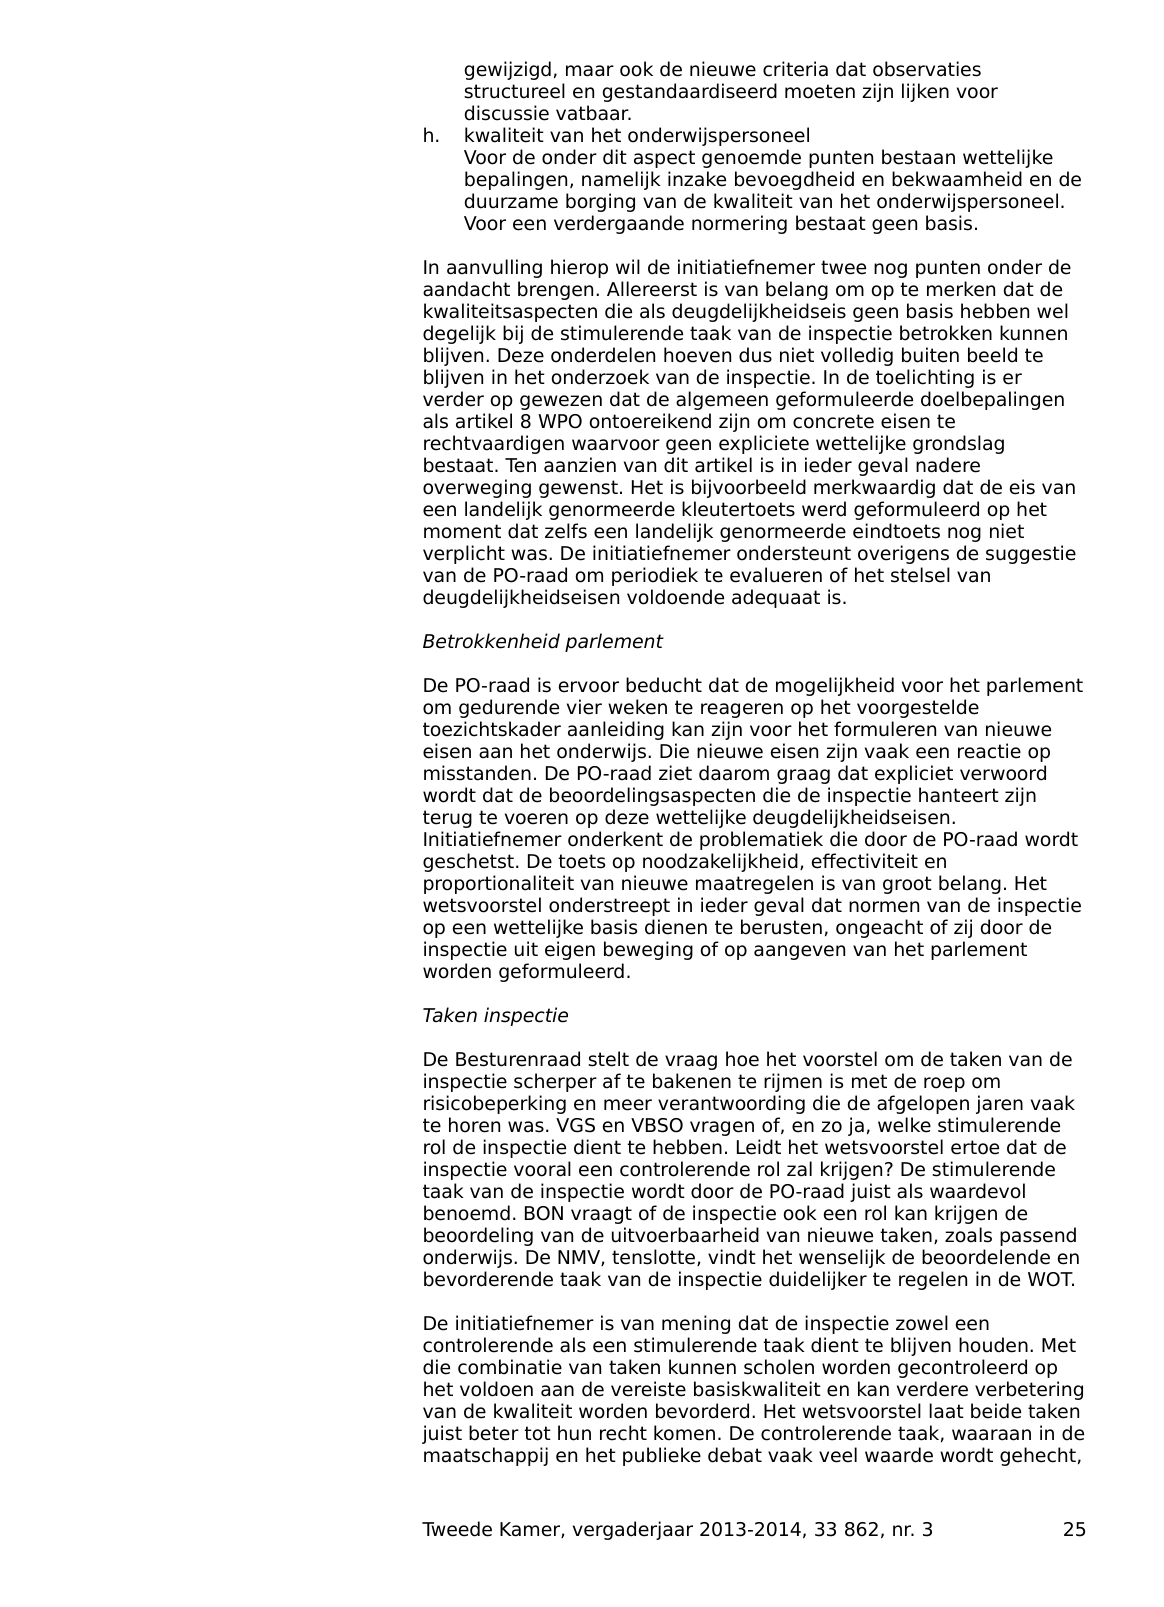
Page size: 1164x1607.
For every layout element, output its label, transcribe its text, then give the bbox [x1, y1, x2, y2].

text In aanvulling hierop wil de initiatiefnemer twee nog punten onder de aandacht brengen. Allereerst is van belang om op te merken dat de kwaliteitsaspecten die als deugdelijkheidseis geen basis hebben wel degelijk bij de stimulerende taak van de inspectie betrokken kunnen blijven. Deze onderdelen hoeven dus niet volledig buiten beeld te blijven in het onderzoek van de inspectie. In de toelichting is er verder op gewezen dat de algemeen geformuleerde doelbepalingen als artikel 8 WPO ontoereikend zijn om concrete eisen te rechtvaardigen waarvoor geen expliciete wettelijke grondslag bestaat. Ten aanzien van dit artikel is in ieder geval nadere overweging gewenst. Het is bijvoorbeeld merkwaardig dat de eis van een landelijk genormeerde kleutertoets werd geformuleerd op het moment dat zelfs een landelijk genormeerde eindtoets nog niet verplicht was. De initiatiefnemer ondersteunt overigens de suggestie van de PO-raad om periodiek te evalueren of het stelsel van deugdelijkheidseisen voldoende adequaat is. [422, 257, 1087, 609]
text De initiatiefnemer is van mening dat de inspectie zowel een controlerende als een stimulerende taak dient te blijven houden. Met die combinatie van taken kunnen scholen worden gecontroleerd op het voldoen aan de vereiste basiskwaliteit en kan verdere verbetering van de kwaliteit worden bevorderd. Het wetsvoorstel laat beide taken juist beter tot hun recht komen. De controlerende taak, waaraan in de maatschappij en het publieke debat vaak veel waarde wordt gehecht, [422, 1313, 1087, 1467]
subtitle Betrokkenheid parlement [422, 631, 1087, 653]
text Voor de onder dit aspect genoemde punten bestaan wettelijke bepalingen, namelijk inzake bevoegdheid en bekwaamheid en de duurzame borging van de kwaliteit van het onderwijspersoneel. Voor een verdergaande normering bestaat geen basis. [464, 147, 1087, 235]
text De PO-raad is ervoor beducht dat de mogelijkheid voor het parlement om gedurende vier weken te reageren op het voorgestelde toezichtskader aanleiding kan zijn voor het formuleren van nieuwe eisen aan het onderwijs. Die nieuwe eisen zijn vaak een reactie op misstanden. De PO-raad ziet daarom graag dat expliciet verwoord wordt dat de beoordelingsaspecten die de inspectie hanteert zijn terug te voeren op deze wettelijke deugdelijkheidseisen. [422, 675, 1087, 829]
text De Besturenraad stelt de vraag hoe het voorstel om de taken van de inspectie scherper af te bakenen te rijmen is met de roep om risicobeperking en meer verantwoording die de afgelopen jaren vaak te horen was. VGS en VBSO vragen of, en zo ja, welke stimulerende rol de inspectie dient te hebben. Leidt het wetsvoorstel ertoe dat de inspectie vooral een controlerende rol zal krijgen? De stimulerende taak van de inspectie wordt door de PO-raad juist als waardevol benoemd. BON vraagt of de inspectie ook een rol kan krijgen de beoordeling van de uitvoerbaarheid van nieuwe taken, zoals passend onderwijs. De NMV, tenslotte, vindt het wenselijk de beoordelende en bevorderende taak van de inspectie duidelijker te regelen in de WOT. [422, 1049, 1087, 1291]
text Initiatiefnemer onderkent de problematiek die door de PO-raad wordt geschetst. De toets op noodzakelijkheid, effectiviteit en proportionaliteit van nieuwe maatregelen is van groot belang. Het wetsvoorstel onderstreept in ieder geval dat normen van de inspectie op een wettelijke basis dienen te berusten, ongeacht of zij door de inspectie uit eigen beweging of op aangeven van het parlement worden geformuleerd. [422, 829, 1087, 983]
subtitle Taken inspectie [422, 1005, 1087, 1027]
text gewijzigd, maar ook de nieuwe criteria dat observaties structureel en gestandaardiseerd moeten zijn lijken voor discussie vatbaar. [464, 59, 1087, 125]
text h. kwaliteit van het onderwijspersoneel [422, 125, 1087, 147]
